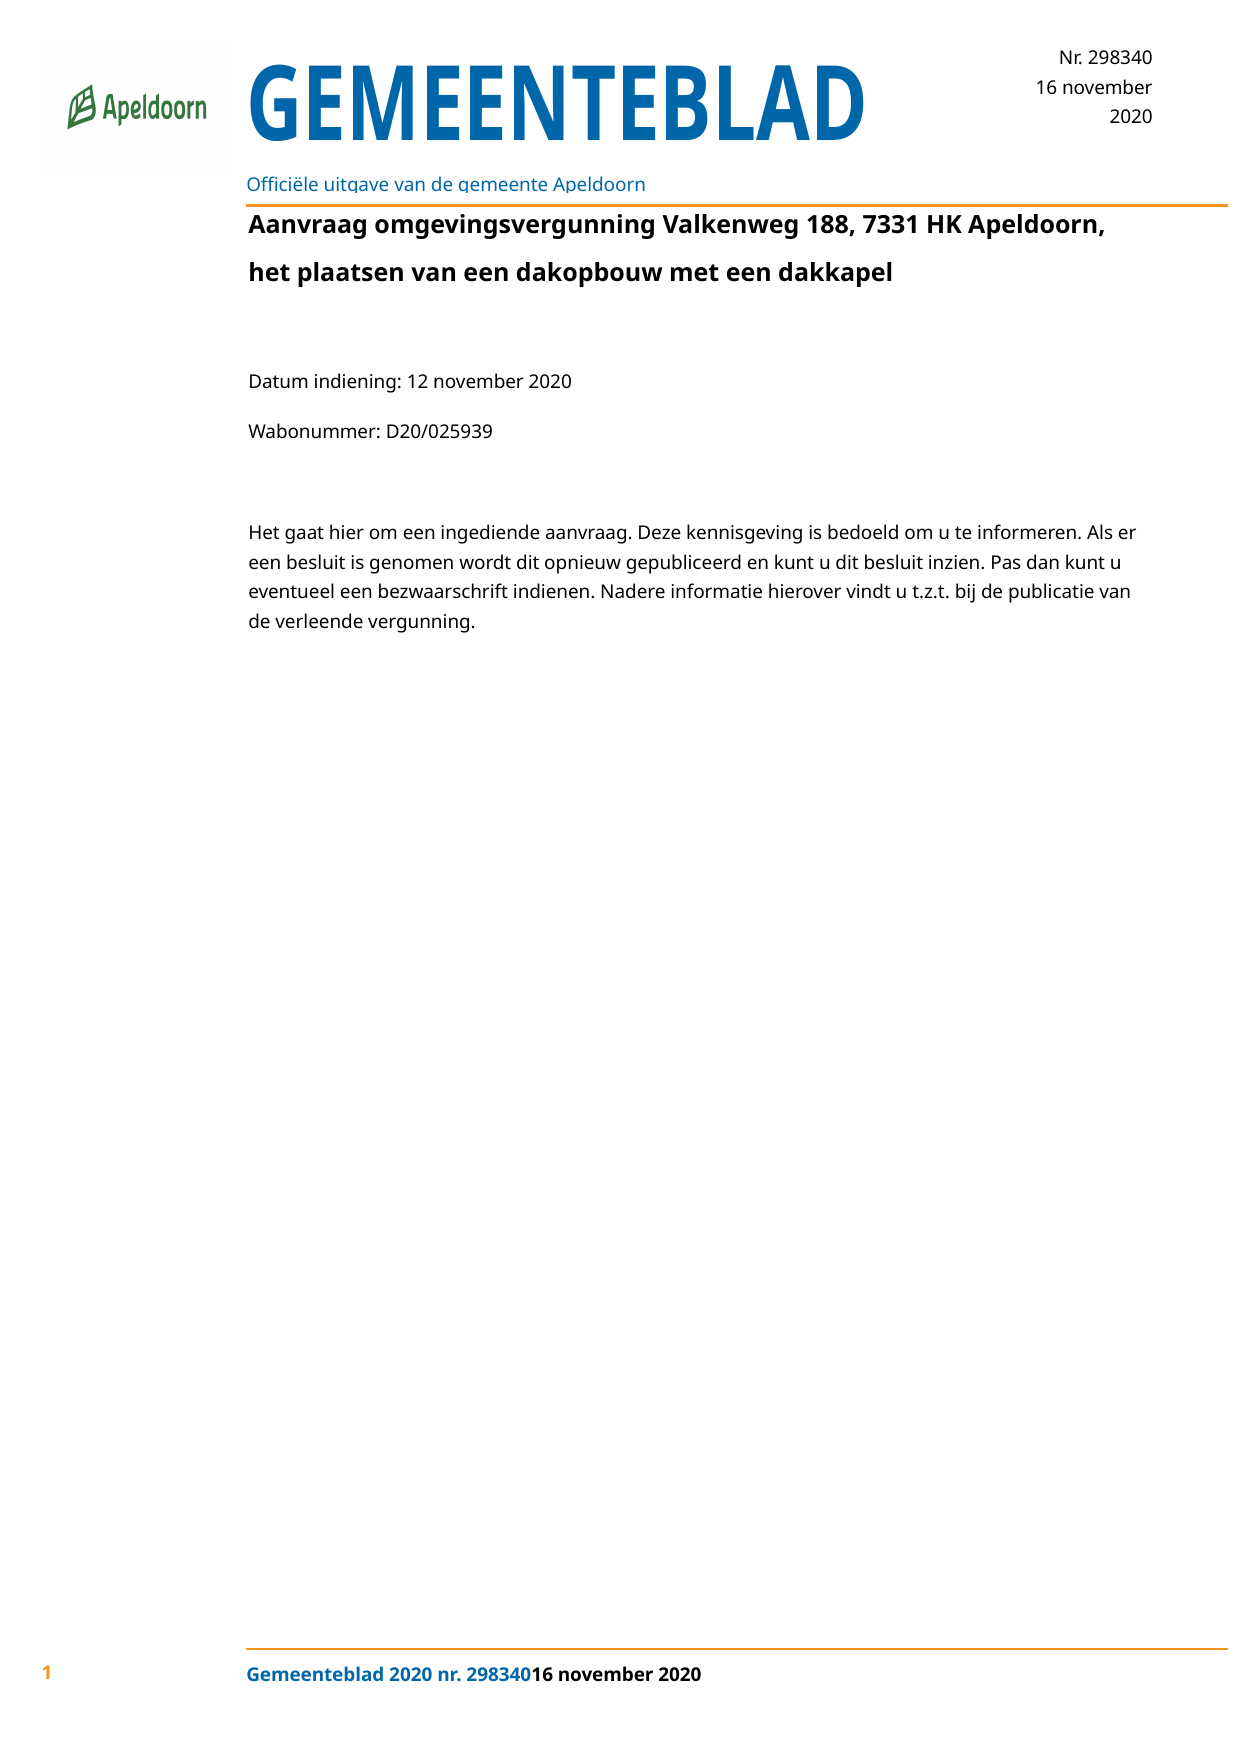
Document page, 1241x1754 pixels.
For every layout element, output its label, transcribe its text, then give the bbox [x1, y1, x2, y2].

text Aanvraag omgevingsvergunning Valkenweg 188, 7331 HK Apeldoorn, het plaatsen van een dakopbouw met een dakkapel [248, 207, 1152, 288]
text Het gaat hier om een ingediende aanvraag. Deze kennisgeving is bedoeld om u te informeren. Als er een besluit is genomen wordt dit opnieuw gepubliceerd en kunt u dit besluit inzien. Pas dan kunt u eventueel een bezwaarschrift indienen. Nadere informatie hierover vindt u t.z.t. bij de publicatie van de verleende vergunning. [248, 519, 1152, 634]
text Datum indiening: 12 november 2020 [248, 368, 1152, 394]
text Wabonummer: D20/025939 [248, 419, 1152, 444]
picture [41, 47, 231, 172]
